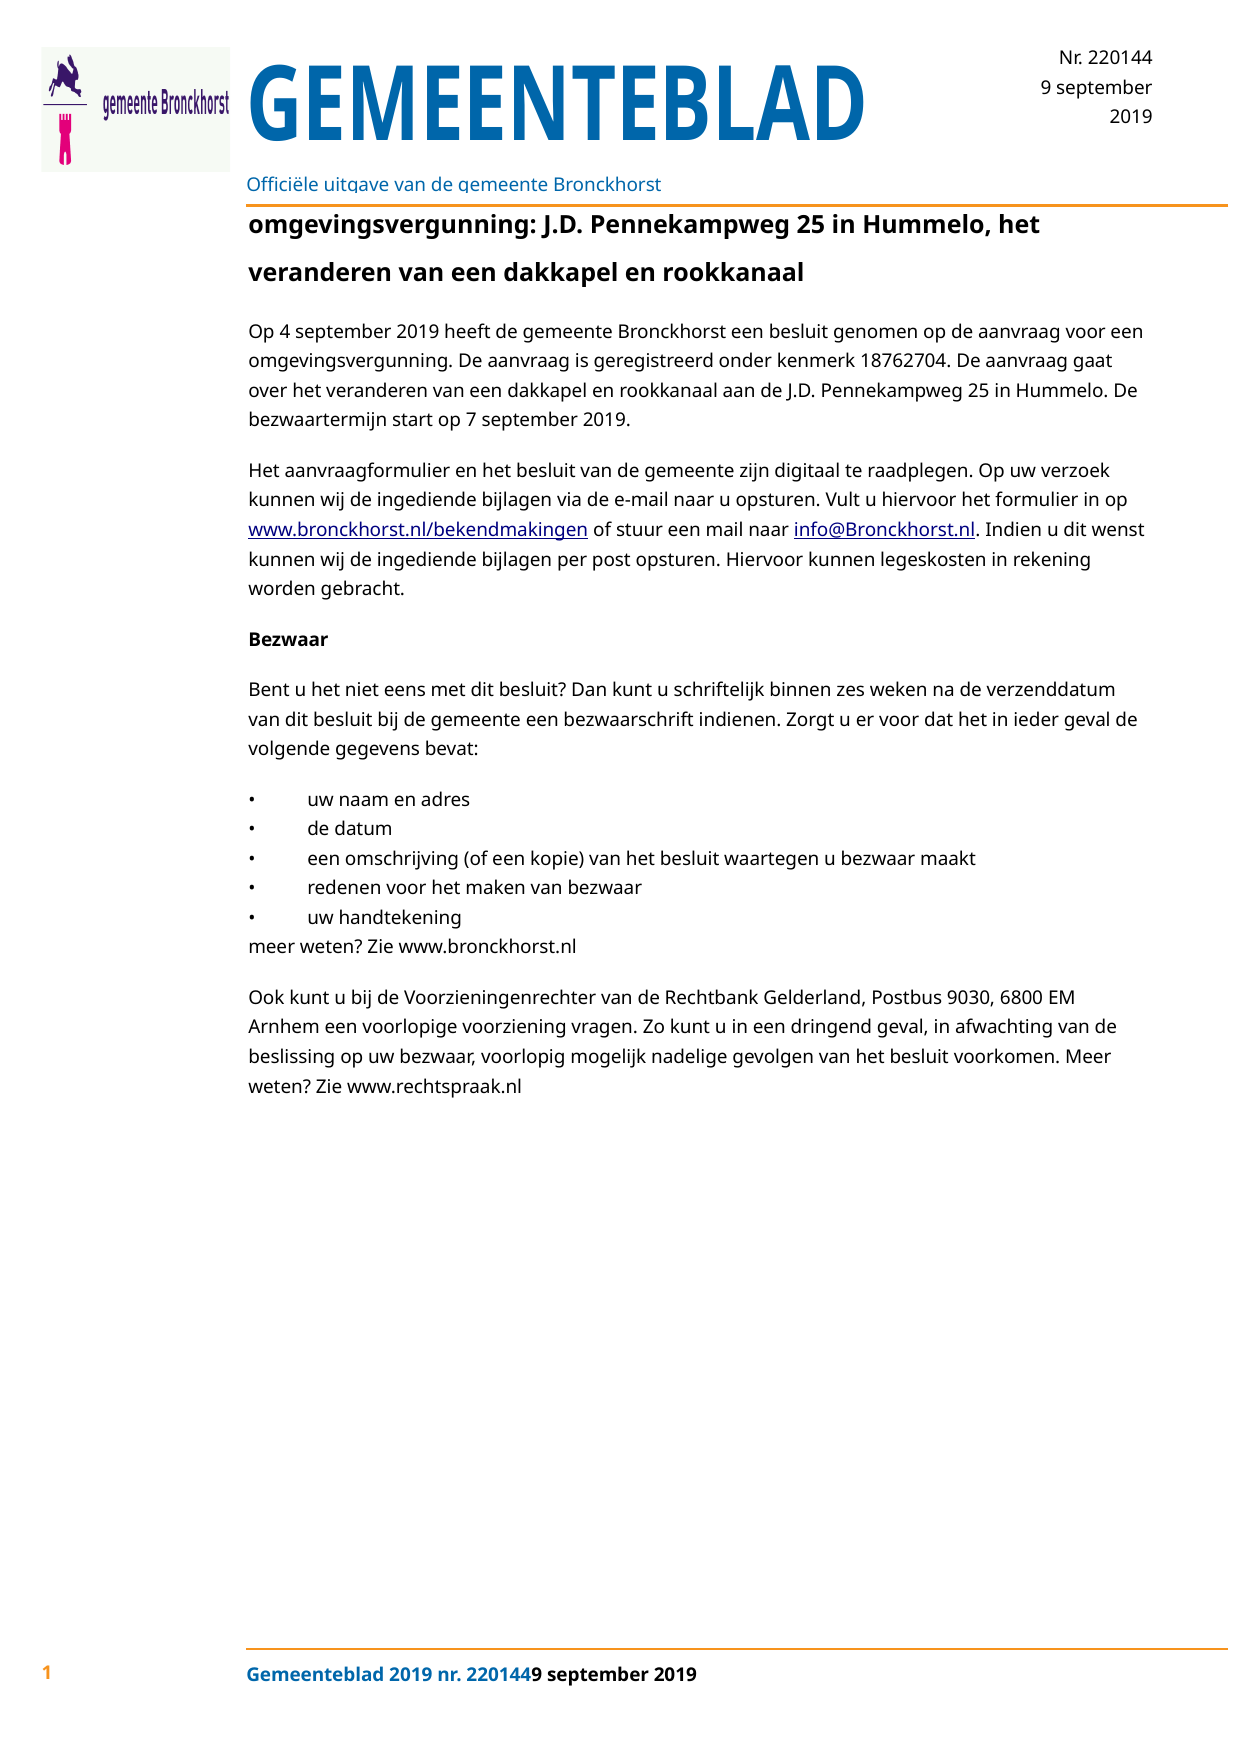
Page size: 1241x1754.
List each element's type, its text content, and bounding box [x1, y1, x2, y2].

text Het aanvraagformulier en het besluit van de gemeente zijn digitaal te raadplegen. Op uw verzoek kunnen wij de ingediende bijlagen via de e-mail naar u opsturen. Vult u hiervoor het formulier in op www.bronckhorst.nl/bekendmakingen of stuur een mail naar info@Bronckhorst.nl. Indien u dit wenst kunnen wij de ingediende bijlagen per post opsturen. Hiervoor kunnen legeskosten in rekening worden gebracht. [248, 457, 1152, 601]
list uw naam en adres [248, 786, 1152, 812]
list redenen voor het maken van bezwaar [248, 874, 1152, 900]
text omgevingsvergunning: J.D. Pennekampweg 25 in Hummelo, het veranderen van een dakkapel en rookkanaal [248, 207, 1152, 288]
text Bezwaar [248, 626, 1152, 652]
text Ook kunt u bij de Voorzieningenrechter van de Rechtbank Gelderland, Postbus 9030, 6800 EM Arnhem een voorlopige voorziening vragen. Zo kunt u in een dringend geval, in afwachting van de beslissing op uw bezwaar, voorlopig mogelijk nadelige gevolgen van het besluit voorkomen. Meer weten? Zie www.rechtspraak.nl [248, 984, 1152, 1099]
picture [41, 47, 231, 172]
list de datum [248, 815, 1152, 841]
text Bent u het niet eens met dit besluit? Dan kunt u schriftelijk binnen zes weken na de verzenddatum van dit besluit bij de gemeente een bezwaarschrift indienen. Zorgt u er voor dat het in ieder geval de volgende gegevens bevat: [248, 676, 1152, 761]
text Op 4 september 2019 heeft de gemeente Bronckhorst een besluit genomen op de aanvraag voor een omgevingsvergunning. De aanvraag is geregistreerd onder kenmerk 18762704. De aanvraag gaat over het veranderen van een dakkapel en rookkanaal aan de J.D. Pennekampweg 25 in Hummelo. De bezwaartermijn start op 7 september 2019. [248, 318, 1152, 432]
list een omschrijving (of een kopie) van het besluit waartegen u bezwaar maakt [248, 845, 1152, 871]
text meer weten? Zie www.bronckhorst.nl [248, 934, 1152, 959]
list uw handtekening [248, 904, 1152, 930]
